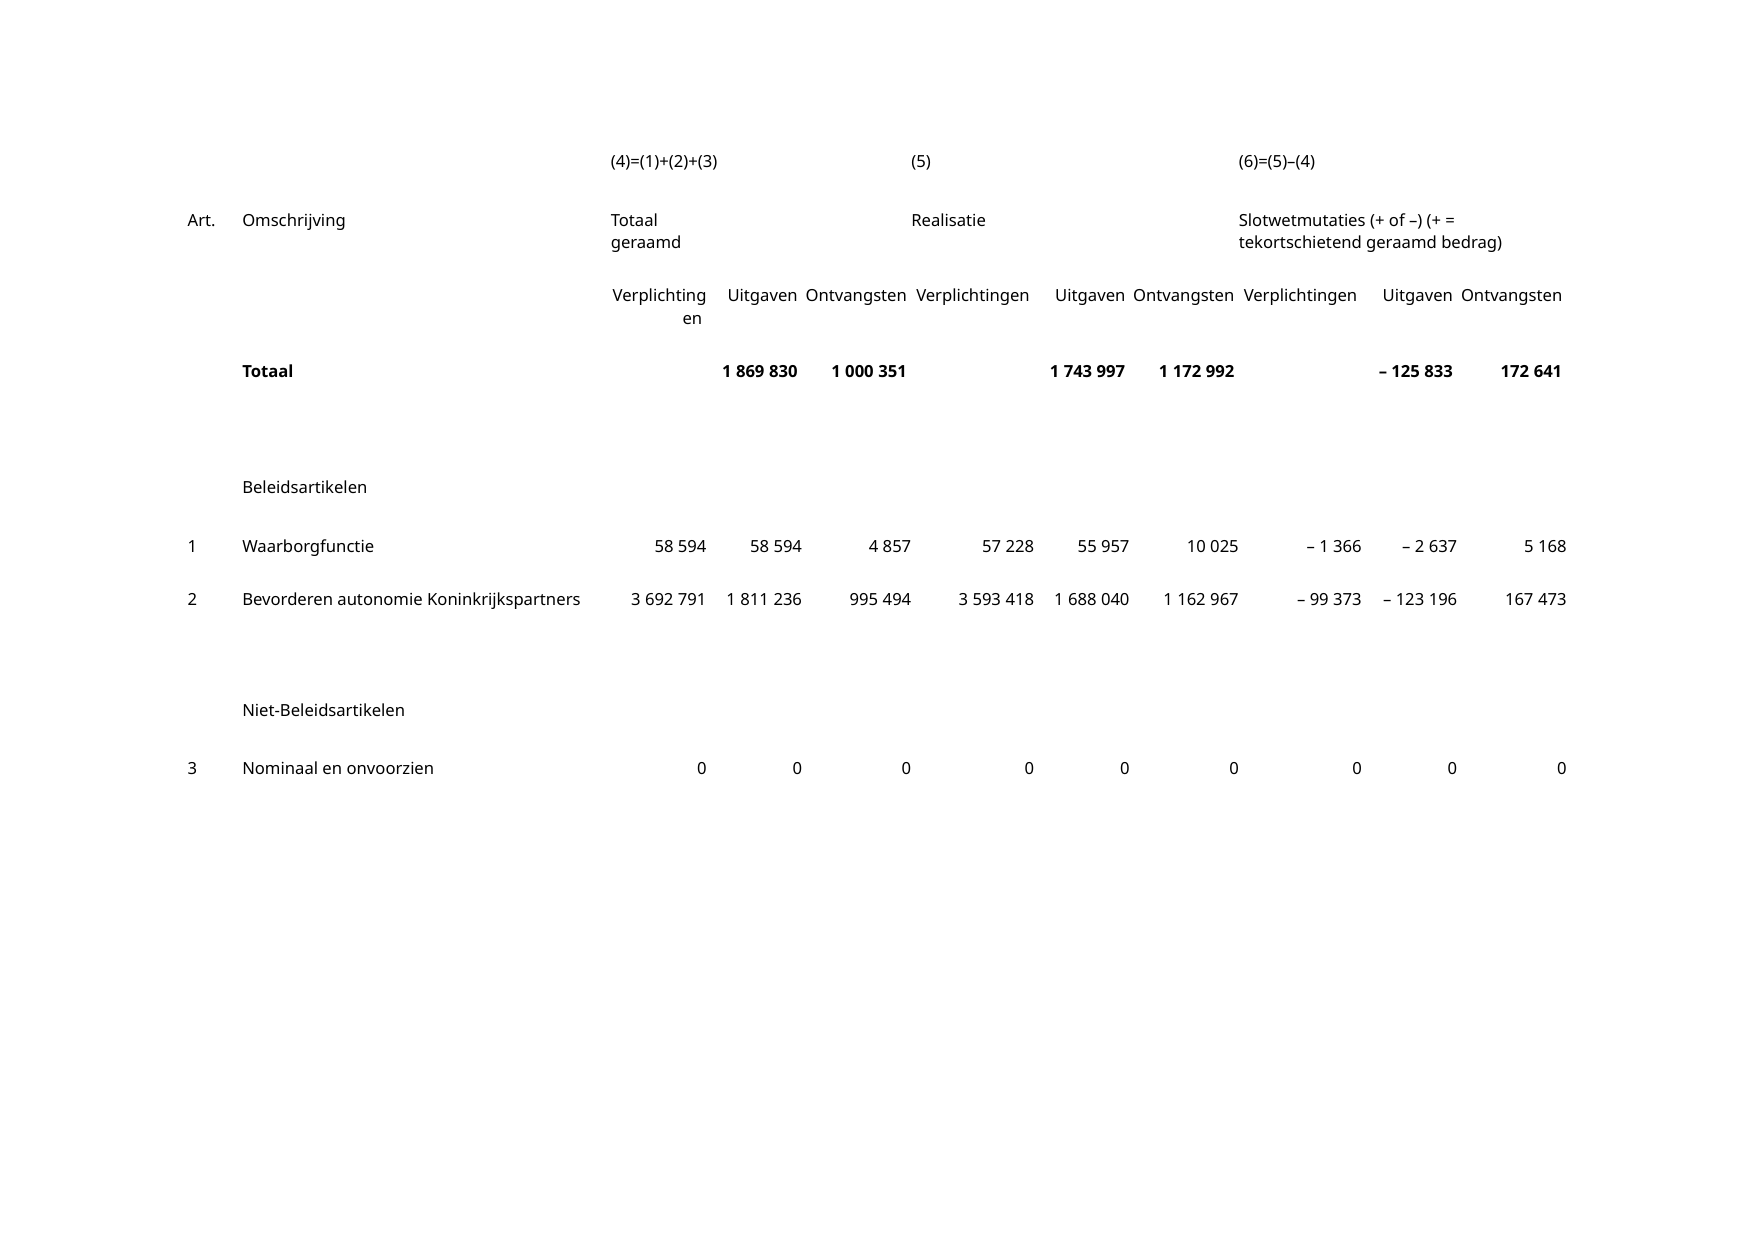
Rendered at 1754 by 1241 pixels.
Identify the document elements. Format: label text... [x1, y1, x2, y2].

table_cell Uitgaven [1034, 284, 1129, 359]
table_cell 10 025 [1129, 535, 1238, 587]
table_cell [802, 699, 911, 757]
table_cell 58 594 [611, 535, 706, 587]
table_cell [1239, 640, 1361, 698]
table_header [188, 150, 242, 208]
table_cell [1457, 699, 1566, 757]
table_cell 0 [1457, 757, 1566, 809]
table_cell Art. [188, 209, 242, 284]
table_cell – 1 366 [1239, 535, 1361, 587]
table_cell [611, 359, 706, 418]
table_cell [1034, 476, 1129, 534]
table_cell 1 688 040 [1034, 587, 1129, 640]
table_cell [611, 699, 706, 757]
table_cell Bevorderen autonomie Koninkrijkspartners [242, 587, 611, 640]
table_header [242, 150, 611, 208]
table_cell [188, 418, 242, 476]
table_cell 2 [188, 587, 242, 640]
table_cell Realisatie [911, 209, 1034, 284]
table_cell [1034, 699, 1129, 757]
table_cell 1 172 992 [1129, 359, 1238, 418]
table_cell Uitgaven [706, 284, 802, 359]
table_cell [1129, 476, 1238, 534]
table_cell [706, 209, 802, 284]
table_cell [611, 640, 706, 698]
table_cell Waarborgfunctie [242, 535, 611, 587]
table_cell [1129, 418, 1238, 476]
table_cell [911, 476, 1034, 534]
table_cell [1034, 418, 1129, 476]
table_cell [1129, 699, 1238, 757]
table_cell [911, 699, 1034, 757]
table_cell [911, 418, 1034, 476]
table_cell [1361, 640, 1457, 698]
table_cell Beleidsartikelen [242, 476, 611, 534]
table_cell Ontvangsten [802, 284, 911, 359]
table_cell 1 000 351 [802, 359, 911, 418]
table_cell [1361, 418, 1457, 476]
table_cell [1034, 640, 1129, 698]
table_cell 58 594 [706, 535, 802, 587]
table_header (4)=(1)+(2)+(3) [611, 150, 911, 208]
table_cell 167 473 [1457, 587, 1566, 640]
table_cell 3 593 418 [911, 587, 1034, 640]
table_cell [911, 640, 1034, 698]
table_cell 0 [611, 757, 706, 809]
table_cell [1034, 209, 1129, 284]
table_cell [706, 418, 802, 476]
table_cell [611, 418, 706, 476]
table_cell 0 [802, 757, 911, 809]
table_header (5) [911, 150, 1238, 208]
table_cell 0 [911, 757, 1034, 809]
table_cell 0 [1129, 757, 1238, 809]
table_cell 1 162 967 [1129, 587, 1238, 640]
table_cell [188, 699, 242, 757]
table_cell [802, 209, 911, 284]
table_cell [1361, 476, 1457, 534]
table_cell [1457, 476, 1566, 534]
table_cell 5 168 [1457, 535, 1566, 587]
table_cell 0 [706, 757, 802, 809]
table_cell 57 228 [911, 535, 1034, 587]
table_cell [1239, 476, 1361, 534]
table_cell [911, 359, 1034, 418]
table_cell [1239, 418, 1361, 476]
table_cell [188, 476, 242, 534]
table_cell [802, 418, 911, 476]
table_cell [802, 640, 911, 698]
table_cell – 125 833 [1361, 359, 1457, 418]
table_cell Slotwetmutaties (+ of –) (+ = tekortschietend geraamd bedrag) [1239, 209, 1566, 284]
table_cell 0 [1239, 757, 1361, 809]
table_cell – 2 637 [1361, 535, 1457, 587]
table_cell [188, 640, 242, 698]
table_cell Ontvangsten [1457, 284, 1566, 359]
table_cell Nominaal en onvoorzien [242, 757, 611, 809]
table_cell 1 [188, 535, 242, 587]
table_cell [1361, 699, 1457, 757]
table_cell [706, 640, 802, 698]
table_cell 1 869 830 [706, 359, 802, 418]
table_cell [1239, 359, 1361, 418]
table_cell 3 692 791 [611, 587, 706, 640]
table_cell 4 857 [802, 535, 911, 587]
table_cell [1457, 418, 1566, 476]
table_cell [611, 476, 706, 534]
table_cell [242, 284, 611, 359]
table_cell [1457, 640, 1566, 698]
table_cell Verplichtingen [611, 284, 706, 359]
table_cell [1239, 699, 1361, 757]
table_cell [706, 476, 802, 534]
table_cell [802, 476, 911, 534]
table_cell [188, 359, 242, 418]
table_cell Totaal geraamd [611, 209, 706, 284]
table_cell [706, 699, 802, 757]
table_cell Ontvangsten [1129, 284, 1238, 359]
table_cell 995 494 [802, 587, 911, 640]
table_cell 0 [1361, 757, 1457, 809]
table_cell [242, 418, 611, 476]
table_cell 55 957 [1034, 535, 1129, 587]
table_cell Omschrijving [242, 209, 611, 284]
table_cell Verplichtingen [911, 284, 1034, 359]
table_cell Uitgaven [1361, 284, 1457, 359]
table_cell – 99 373 [1239, 587, 1361, 640]
table_cell Totaal [242, 359, 611, 418]
table_cell [1129, 640, 1238, 698]
table_cell 3 [188, 757, 242, 809]
table_cell 1 811 236 [706, 587, 802, 640]
table_cell Verplichtingen [1239, 284, 1361, 359]
table_cell 0 [1034, 757, 1129, 809]
table_cell [242, 640, 611, 698]
table_cell [1129, 209, 1238, 284]
table_cell 172 641 [1457, 359, 1566, 418]
table_cell – 123 196 [1361, 587, 1457, 640]
table_cell [188, 284, 242, 359]
table_cell 1 743 997 [1034, 359, 1129, 418]
table_header (6)=(5)–(4) [1239, 150, 1566, 208]
table_cell Niet-Beleidsartikelen [242, 699, 611, 757]
